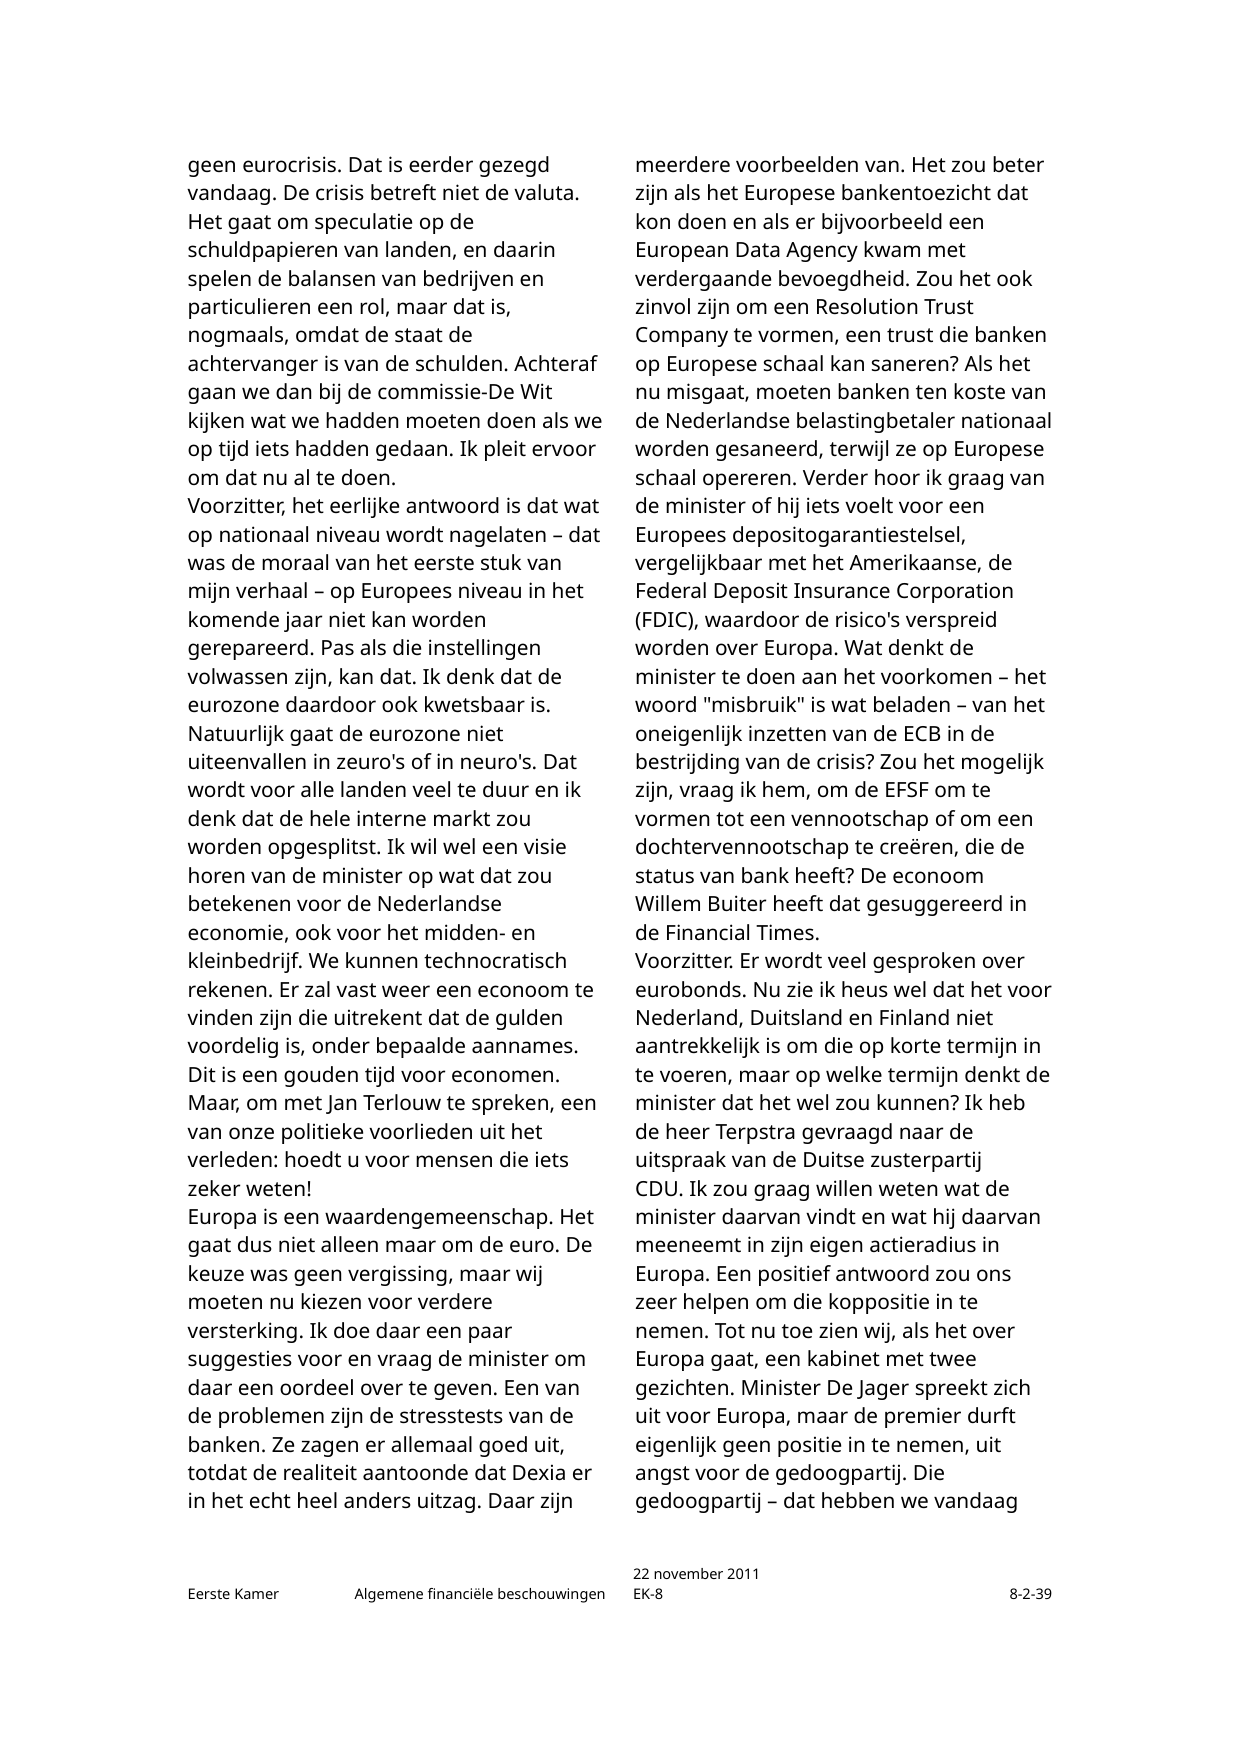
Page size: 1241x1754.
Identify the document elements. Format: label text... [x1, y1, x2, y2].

text geen eurocrisis. Dat is eerder gezegd vandaag. De crisis betreft niet de valuta. Het gaat om speculatie op de schuldpapieren van landen, en daarin spelen de balansen van bedrijven en particulieren een rol, maar dat is, nogmaals, omdat de staat de achtervanger is van de schulden. Achteraf gaan we dan bij de commissie-De Wit kijken wat we hadden moeten doen als we op tijd iets hadden gedaan. Ik pleit ervoor om dat nu al te doen. [187, 150, 605, 491]
text Voorzitter. Er wordt veel gesproken over eurobonds. Nu zie ik heus wel dat het voor Nederland, Duitsland en Finland niet aantrekkelijk is om die op korte termijn in te voeren, maar op welke termijn denkt de minister dat het wel zou kunnen? Ik heb de heer Terpstra gevraagd naar de uitspraak van de Duitse zusterpartij CDU. Ik zou graag willen weten wat de minister daarvan vindt en wat hij daarvan meeneemt in zijn eigen actieradius in Europa. Een positief antwoord zou ons zeer helpen om die koppositie in te nemen. Tot nu toe zien wij, als het over Europa gaat, een kabinet met twee gezichten. Minister De Jager spreekt zich uit voor Europa, maar de premier durft eigenlijk geen positie in te nemen, uit angst voor de gedoogpartij. Die gedoogpartij – dat hebben we vandaag [635, 946, 1053, 1515]
text Europa is een waardengemeenschap. Het gaat dus niet alleen maar om de euro. De keuze was geen vergissing, maar wij moeten nu kiezen voor verdere versterking. Ik doe daar een paar suggesties voor en vraag de minister om daar een oordeel over te geven. Een van de problemen zijn de stresstests van de banken. Ze zagen er allemaal goed uit, totdat de realiteit aantoonde dat Dexia er in het echt heel anders uitzag. Daar zijn [187, 1202, 605, 1515]
text meerdere voorbeelden van. Het zou beter zijn als het Europese bankentoezicht dat kon doen en als er bijvoorbeeld een European Data Agency kwam met verdergaande bevoegdheid. Zou het ook zinvol zijn om een Resolution Trust Company te vormen, een trust die banken op Europese schaal kan saneren? Als het nu misgaat, moeten banken ten koste van de Nederlandse belastingbetaler nationaal worden gesaneerd, terwijl ze op Europese schaal opereren. Verder hoor ik graag van de minister of hij iets voelt voor een Europees depositogarantiestelsel, vergelijkbaar met het Amerikaanse, de Federal Deposit Insurance Corporation (FDIC), waardoor de risico's verspreid worden over Europa. Wat denkt de minister te doen aan het voorkomen – het woord "misbruik" is wat beladen – van het oneigenlijk inzetten van de ECB in de bestrijding van de crisis? Zou het mogelijk zijn, vraag ik hem, om de EFSF om te vormen tot een vennootschap of om een dochtervennootschap te creëren, die de status van bank heeft? De econoom Willem Buiter heeft dat gesuggereerd in de Financial Times. [635, 150, 1053, 946]
text Voorzitter, het eerlijke antwoord is dat wat op nationaal niveau wordt nagelaten – dat was de moraal van het eerste stuk van mijn verhaal – op Europees niveau in het komende jaar niet kan worden gerepareerd. Pas als die instellingen volwassen zijn, kan dat. Ik denk dat de eurozone daardoor ook kwetsbaar is. Natuurlijk gaat de eurozone niet uiteenvallen in zeuro's of in neuro's. Dat wordt voor alle landen veel te duur en ik denk dat de hele interne markt zou worden opgesplitst. Ik wil wel een visie horen van de minister op wat dat zou betekenen voor de Nederlandse economie, ook voor het midden- en kleinbedrijf. We kunnen technocratisch rekenen. Er zal vast weer een econoom te vinden zijn die uitrekent dat de gulden voordelig is, onder bepaalde aannames. Dit is een gouden tijd voor economen. Maar, om met Jan Terlouw te spreken, een van onze politieke voorlieden uit het verleden: hoedt u voor mensen die iets zeker weten! [187, 491, 605, 1202]
